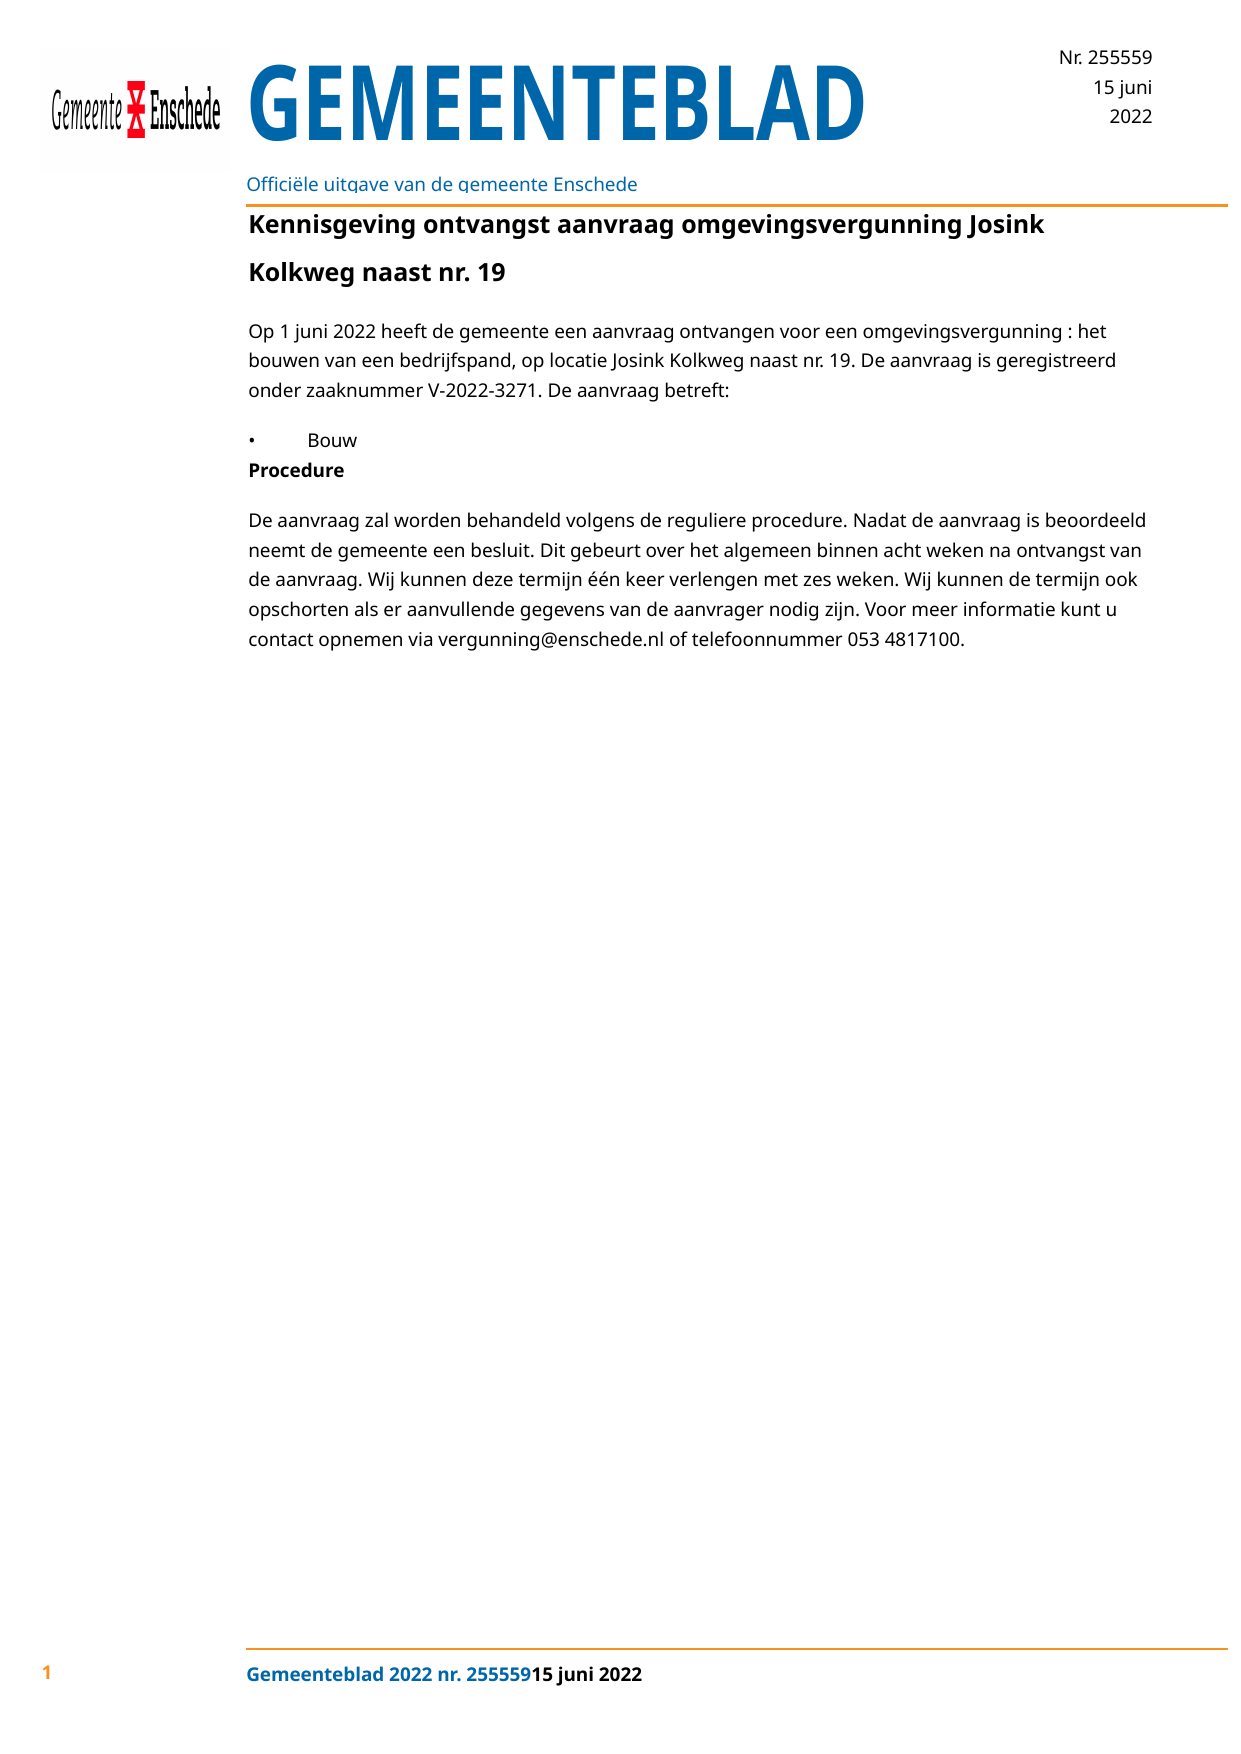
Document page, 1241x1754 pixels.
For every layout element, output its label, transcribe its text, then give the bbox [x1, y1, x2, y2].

picture [41, 47, 231, 172]
list Bouw [248, 427, 1152, 453]
text De aanvraag zal worden behandeld volgens de reguliere procedure. Nadat de aanvraag is beoordeeld neemt de gemeente een besluit. Dit gebeurt over het algemeen binnen acht weken na ontvangst van de aanvraag. Wij kunnen deze termijn één keer verlengen met zes weken. Wij kunnen de termijn ook opschorten als er aanvullende gegevens van de aanvrager nodig zijn. Voor meer informatie kunt u contact opnemen via vergunning@enschede.nl of telefoonnummer 053 4817100. [248, 507, 1152, 652]
text Procedure [248, 457, 1152, 483]
text Op 1 juni 2022 heeft de gemeente een aanvraag ontvangen voor een omgevingsvergunning : het bouwen van een bedrijfspand, op locatie Josink Kolkweg naast nr. 19. De aanvraag is geregistreerd onder zaaknummer V-2022-3271. De aanvraag betreft: [248, 318, 1152, 403]
text Kennisgeving ontvangst aanvraag omgevingsvergunning Josink Kolkweg naast nr. 19 [248, 207, 1152, 288]
